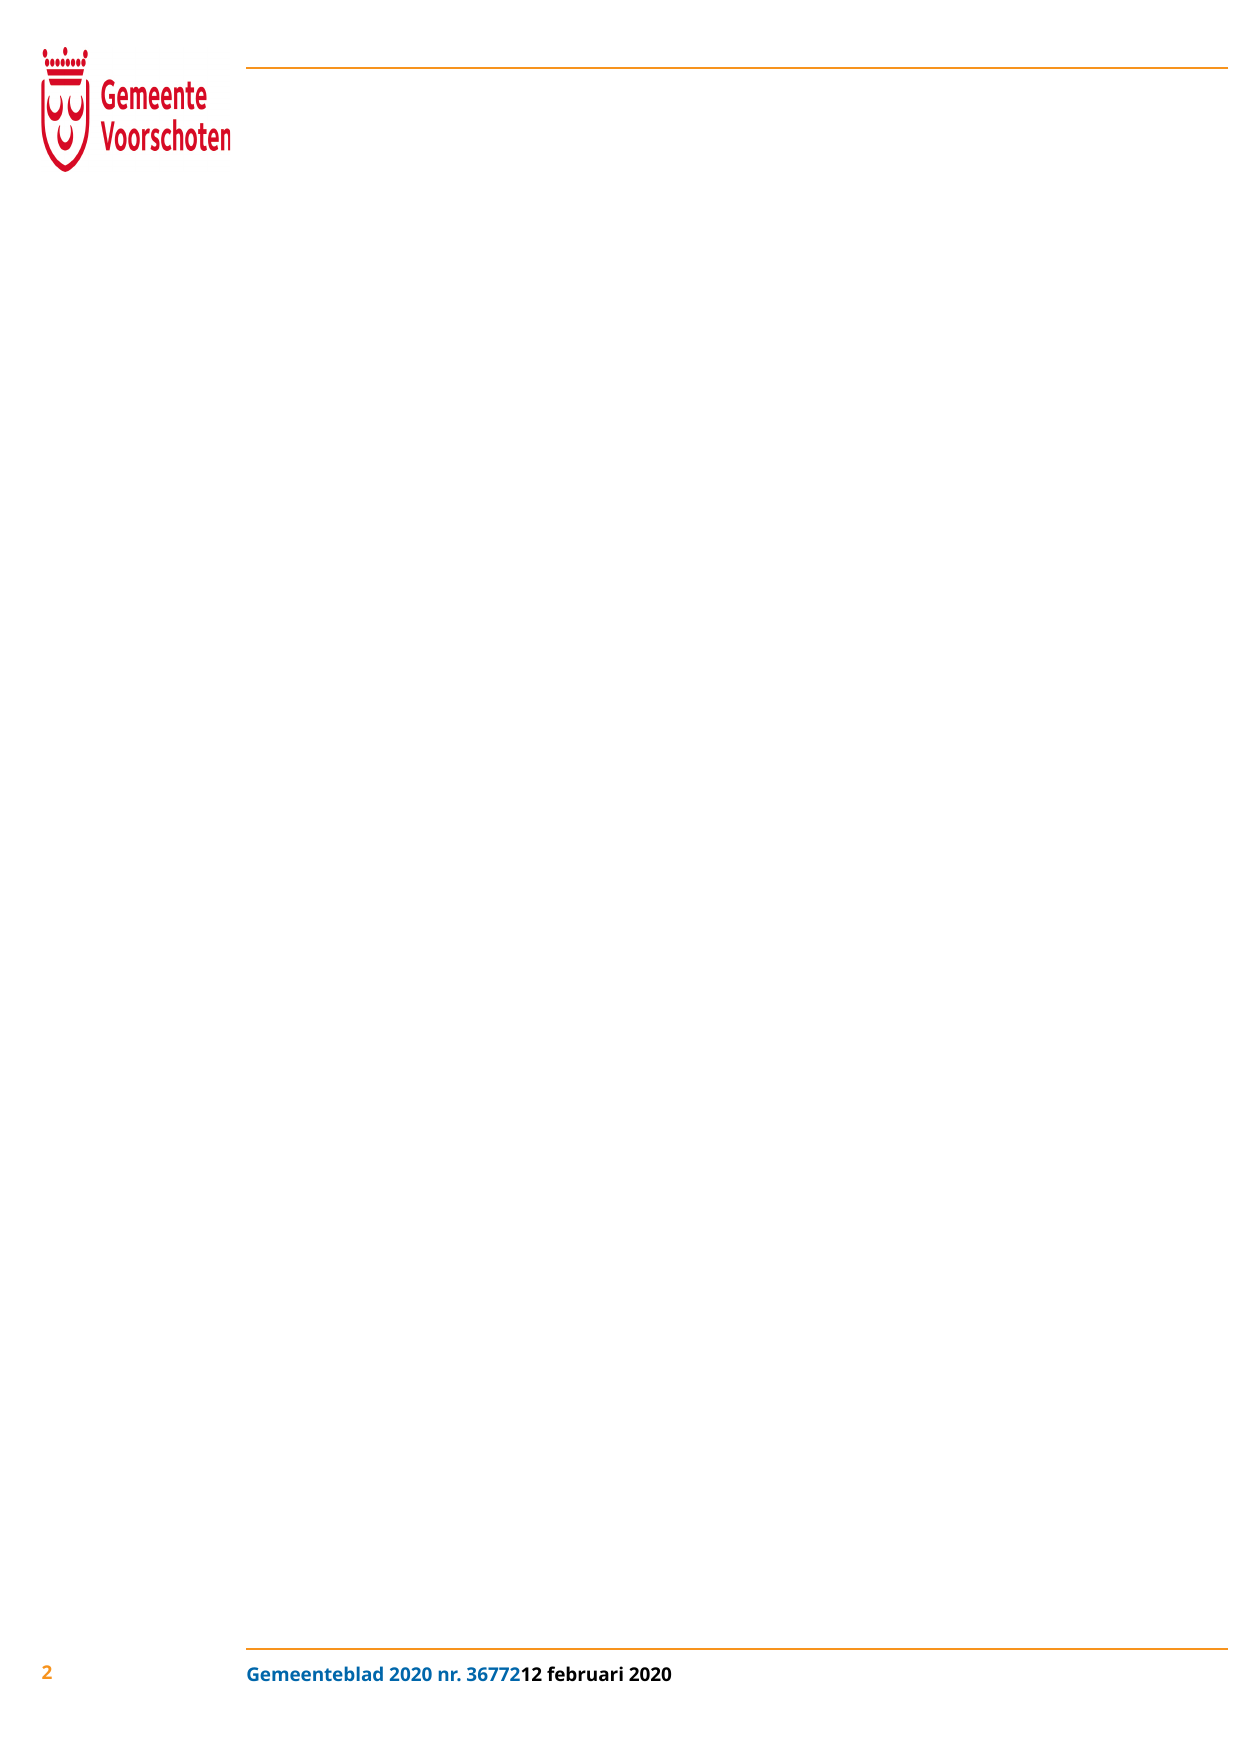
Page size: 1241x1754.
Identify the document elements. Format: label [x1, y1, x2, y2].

picture [41, 47, 231, 172]
